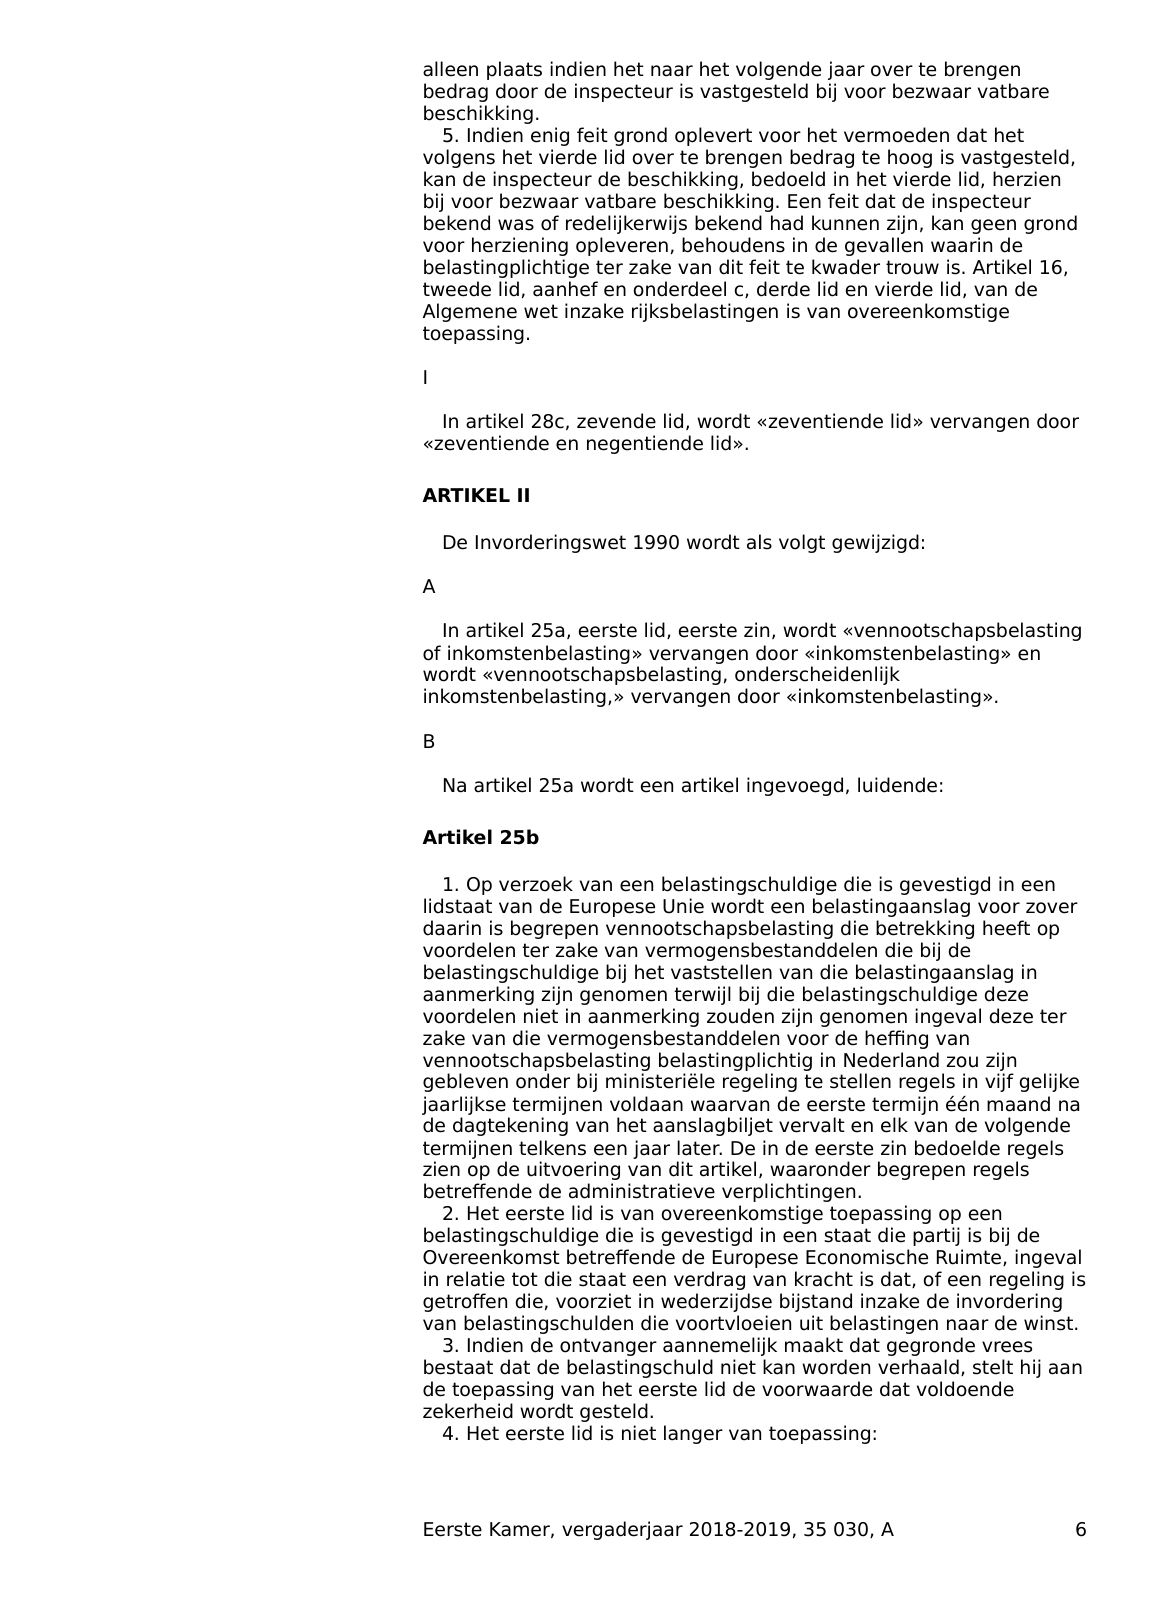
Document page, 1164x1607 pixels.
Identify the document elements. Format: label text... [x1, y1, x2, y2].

text In artikel 25a, eerste lid, eerste zin, wordt «vennootschapsbelasting of inkomstenbelasting» vervangen door «inkomstenbelasting» en wordt «vennootschapsbelasting, onderscheidenlijk inkomstenbelasting,» vervangen door «inkomstenbelasting». [422, 620, 1087, 708]
text 5. Indien enig feit grond oplevert voor het vermoeden dat het volgens het vierde lid over te brengen bedrag te hoog is vastgesteld, kan de inspecteur de beschikking, bedoeld in het vierde lid, herzien bij voor bezwaar vatbare beschikking. Een feit dat de inspecteur bekend was of redelijkerwijs bekend had kunnen zijn, kan geen grond voor herziening opleveren, behoudens in de gevallen waarin de belastingplichtige ter zake van dit feit te kwader trouw is. Artikel 16, tweede lid, aanhef en onderdeel c, derde lid en vierde lid, van de Algemene wet inzake rijksbelastingen is van overeenkomstige toepassing. [422, 125, 1087, 345]
subtitle Artikel 25b [422, 827, 1087, 849]
text 2. Het eerste lid is van overeenkomstige toepassing op een belastingschuldige die is gevestigd in een staat die partij is bij de Overeenkomst betreffende de Europese Economische Ruimte, ingeval in relatie tot die staat een verdrag van kracht is dat, of een regeling is getroffen die, voorziet in wederzijdse bijstand inzake de invordering van belastingschulden die voortvloeien uit belastingen naar de winst. [422, 1203, 1087, 1335]
text 4. Het eerste lid is niet langer van toepassing: [422, 1423, 1087, 1445]
text alleen plaats indien het naar het volgende jaar over te brengen bedrag door de inspecteur is vastgesteld bij voor bezwaar vatbare beschikking. [422, 59, 1087, 125]
text B [422, 731, 1087, 752]
text Na artikel 25a wordt een artikel ingevoegd, luidende: [422, 775, 1087, 797]
text 3. Indien de ontvanger aannemelijk maakt dat gegronde vrees bestaat dat de belastingschuld niet kan worden verhaald, stelt hij aan de toepassing van het eerste lid de voorwaarde dat voldoende zekerheid wordt gesteld. [422, 1335, 1087, 1423]
text I [422, 367, 1087, 389]
text In artikel 28c, zevende lid, wordt «zeventiende lid» vervangen door «zeventiende en negentiende lid». [422, 411, 1087, 455]
subtitle ARTIKEL II [422, 485, 1087, 507]
text A [422, 576, 1087, 598]
text De Invorderingswet 1990 wordt als volgt gewijzigd: [422, 532, 1087, 554]
text 1. Op verzoek van een belastingschuldige die is gevestigd in een lidstaat van de Europese Unie wordt een belastingaanslag voor zover daarin is begrepen vennootschapsbelasting die betrekking heeft op voordelen ter zake van vermogensbestanddelen die bij de belastingschuldige bij het vaststellen van die belastingaanslag in aanmerking zijn genomen terwijl bij die belastingschuldige deze voordelen niet in aanmerking zouden zijn genomen ingeval deze ter zake van die vermogensbestanddelen voor de heffing van vennootschapsbelasting belastingplichtig in Nederland zou zijn gebleven onder bij ministeriële regeling te stellen regels in vijf gelijke jaarlijkse termijnen voldaan waarvan de eerste termijn één maand na de dagtekening van het aanslagbiljet vervalt en elk van de volgende termijnen telkens een jaar later. De in de eerste zin bedoelde regels zien op de uitvoering van dit artikel, waaronder begrepen regels betreffende de administratieve verplichtingen. [422, 874, 1087, 1203]
